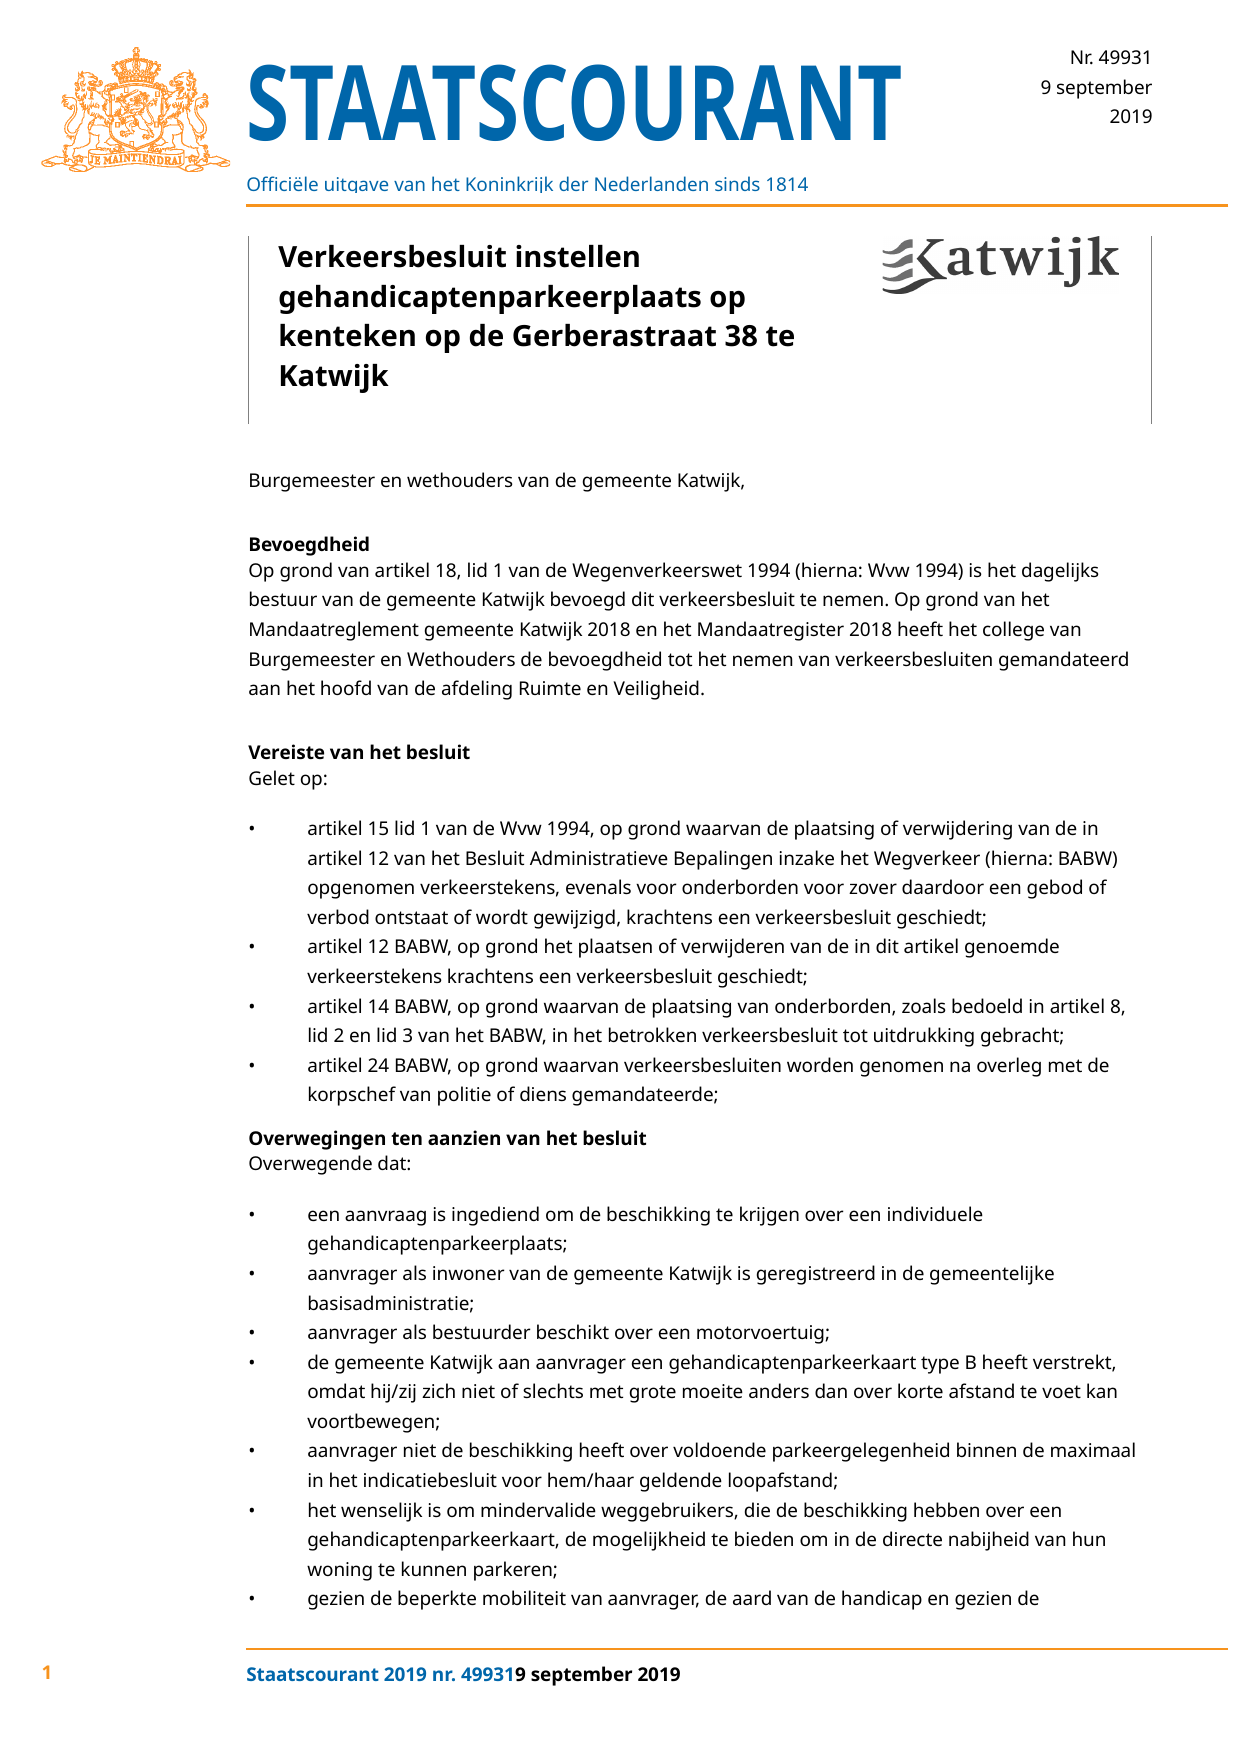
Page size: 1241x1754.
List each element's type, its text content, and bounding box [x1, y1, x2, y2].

table_header [1119, 236, 1151, 293]
list gezien de beperkte mobiliteit van aanvrager, de aard van de handicap en gezien de [248, 1586, 1152, 1611]
list het wenselijk is om mindervalide weggebruikers, die de beschikking hebben over een gehandicaptenparkeerkaart, de mogelijkheid te bieden om in de directe nabijheid van hun woning te kunnen parkeren; [248, 1497, 1152, 1582]
text Op grond van artikel 18, lid 1 van de Wegenverkeerswet 1994 (hierna: Wvw 1994) is het dagelijks bestuur van de gemeente Katwijk bevoegd dit verkeersbesluit te nemen. Op grond van het Mandaatreglement gemeente Katwijk 2018 en het Mandaatregister 2018 heeft het college van Burgemeester en Wethouders de bevoegdheid tot het nemen van verkeersbesluiten gemandateerd aan het hoofd van de afdeling Ruimte en Veiligheid. [248, 557, 1152, 701]
text Overwegende dat: [248, 1151, 1152, 1176]
picture [41, 47, 231, 172]
list artikel 12 BABW, op grond het plaatsen of verwijderen van de in dit artikel genoemde verkeerstekens krachtens een verkeersbesluit geschiedt; [248, 934, 1152, 989]
picture [882, 236, 1119, 294]
table_header [850, 294, 1151, 424]
list de gemeente Katwijk aan aanvrager een gehandicaptenparkeerkaart type B heeft verstrekt, omdat hij/zij zich niet of slechts met grote moeite anders dan over korte afstand te voet kan voortbewegen; [248, 1349, 1152, 1434]
text Bevoegdheid [248, 531, 1152, 557]
list artikel 24 BABW, op grond waarvan verkeersbesluiten worden genomen na overleg met de korpschef van politie of diens gemandateerde; [248, 1052, 1152, 1107]
list aanvrager als bestuurder beschikt over een motorvoertuig; [248, 1319, 1152, 1345]
list artikel 14 BABW, op grond waarvan de plaatsing van onderborden, zoals bedoeld in artikel 8, lid 2 en lid 3 van het BABW, in het betrokken verkeersbesluit tot uitdrukking gebracht; [248, 993, 1152, 1048]
text Overwegingen ten aanzien van het besluit [248, 1125, 1152, 1151]
text Burgemeester en wethouders van de gemeente Katwijk, [248, 467, 1152, 493]
list een aanvraag is ingediend om de beschikking te krijgen over een individuele gehandicaptenparkeerplaats; [248, 1201, 1152, 1256]
text Gelet op: [248, 765, 1152, 791]
table_header [850, 236, 882, 293]
list aanvrager als inwoner van de gemeente Katwijk is geregistreerd in de gemeentelijke basisadministratie; [248, 1260, 1152, 1315]
text Vereiste van het besluit [248, 739, 1152, 765]
list artikel 15 lid 1 van de Wvw 1994, op grond waarvan de plaatsing of verwijdering van de in artikel 12 van het Besluit Administratieve Bepalingen inzake het Wegverkeer (hierna: BABW) opgenomen verkeerstekens, evenals voor onderborden voor zover daardoor een gebod of verbod ontstaat of wordt gewijzigd, krachtens een verkeersbesluit geschiedt; [248, 815, 1152, 930]
list aanvrager niet de beschikking heeft over voldoende parkeergelegenheid binnen de maximaal in het indicatiebesluit voor hem/haar geldende loopafstand; [248, 1438, 1152, 1493]
table_header Verkeersbesluit instellen gehandicaptenparkeerplaats op kenteken op de Gerberastraat 38 te Katwijk [249, 236, 850, 424]
